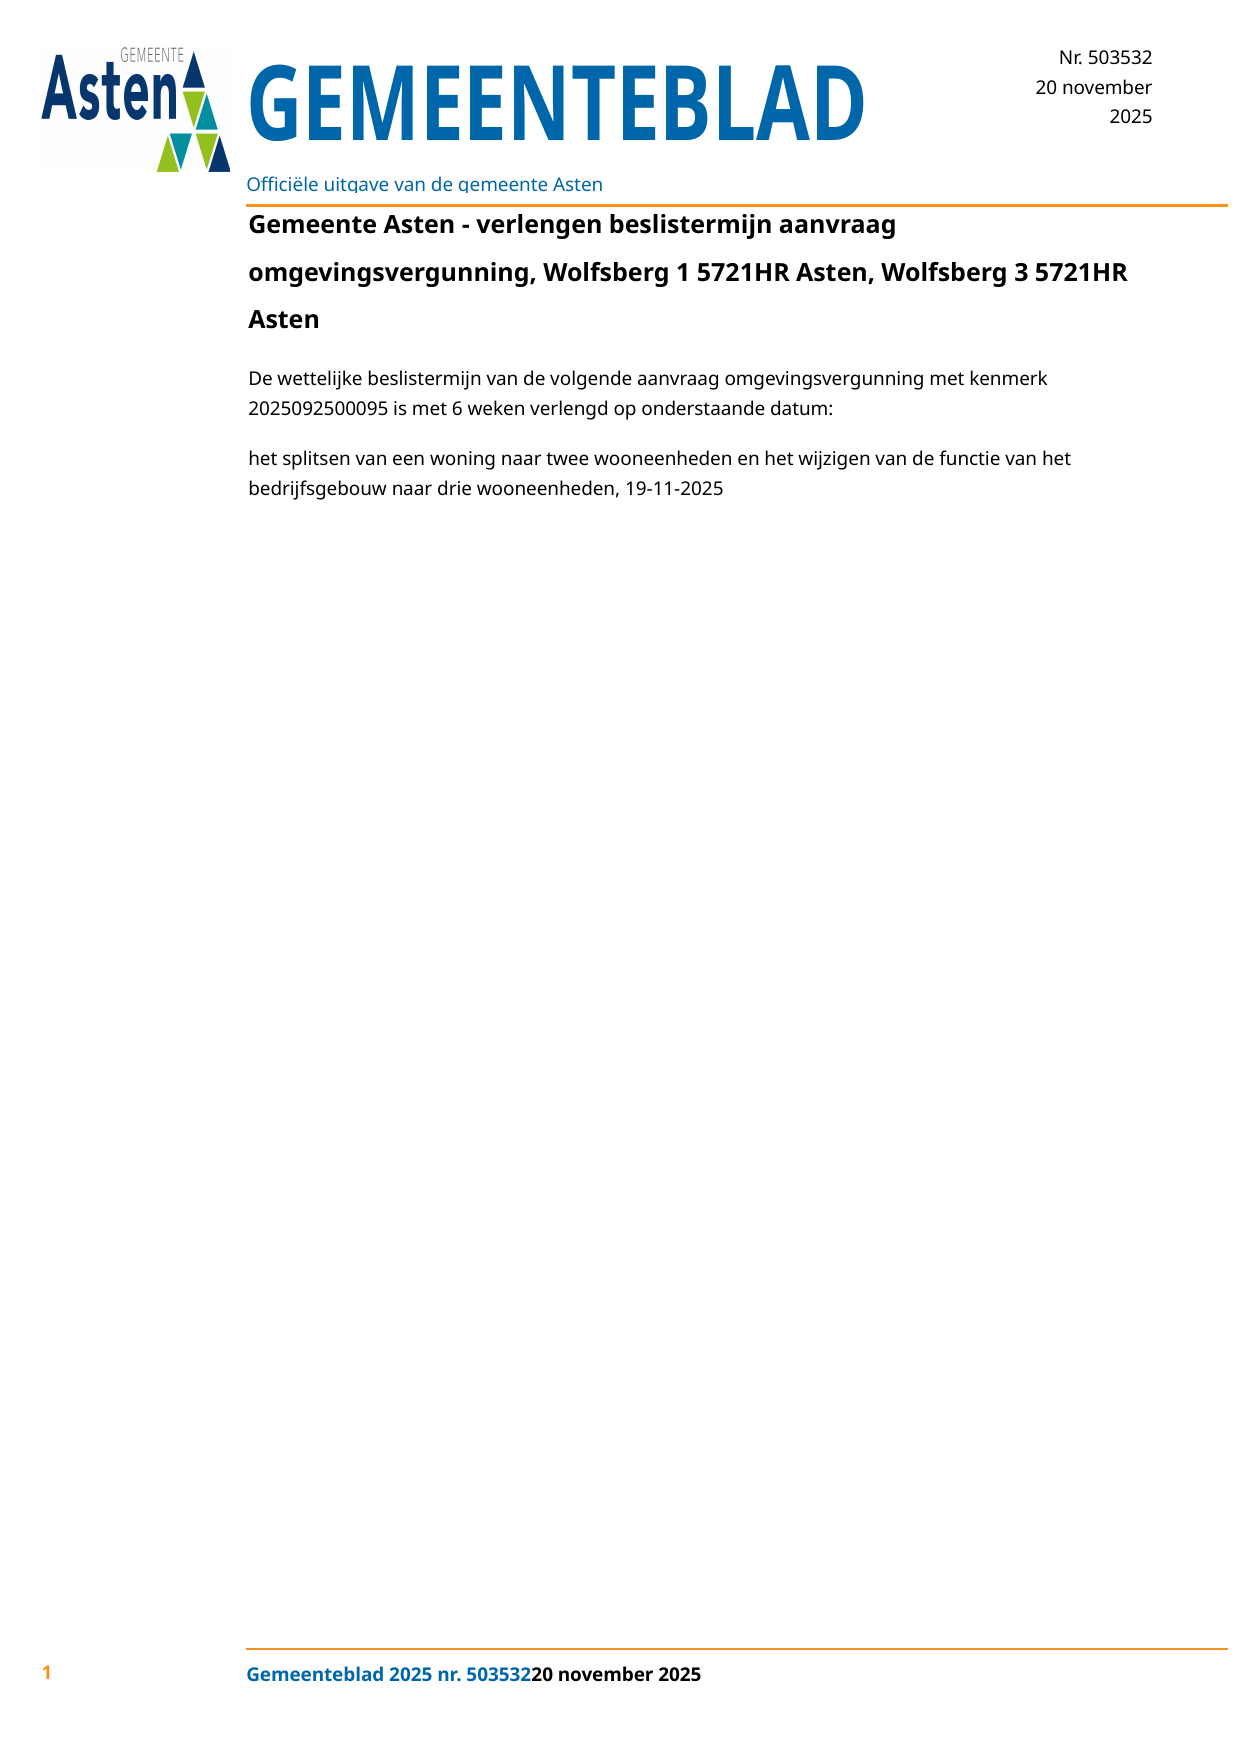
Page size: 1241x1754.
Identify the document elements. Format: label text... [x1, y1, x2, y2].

picture [41, 47, 231, 172]
text Gemeente Asten - verlengen beslistermijn aanvraag omgevingsvergunning, Wolfsberg 1 5721HR Asten, Wolfsberg 3 5721HR Asten [248, 207, 1152, 336]
text het splitsen van een woning naar twee wooneenheden en het wijzigen van de functie van het bedrijfsgebouw naar drie wooneenheden, 19-11-2025 [248, 446, 1152, 501]
text De wettelijke beslistermijn van de volgende aanvraag omgevingsvergunning met kenmerk 2025092500095 is met 6 weken verlengd op onderstaande datum: [248, 366, 1152, 421]
